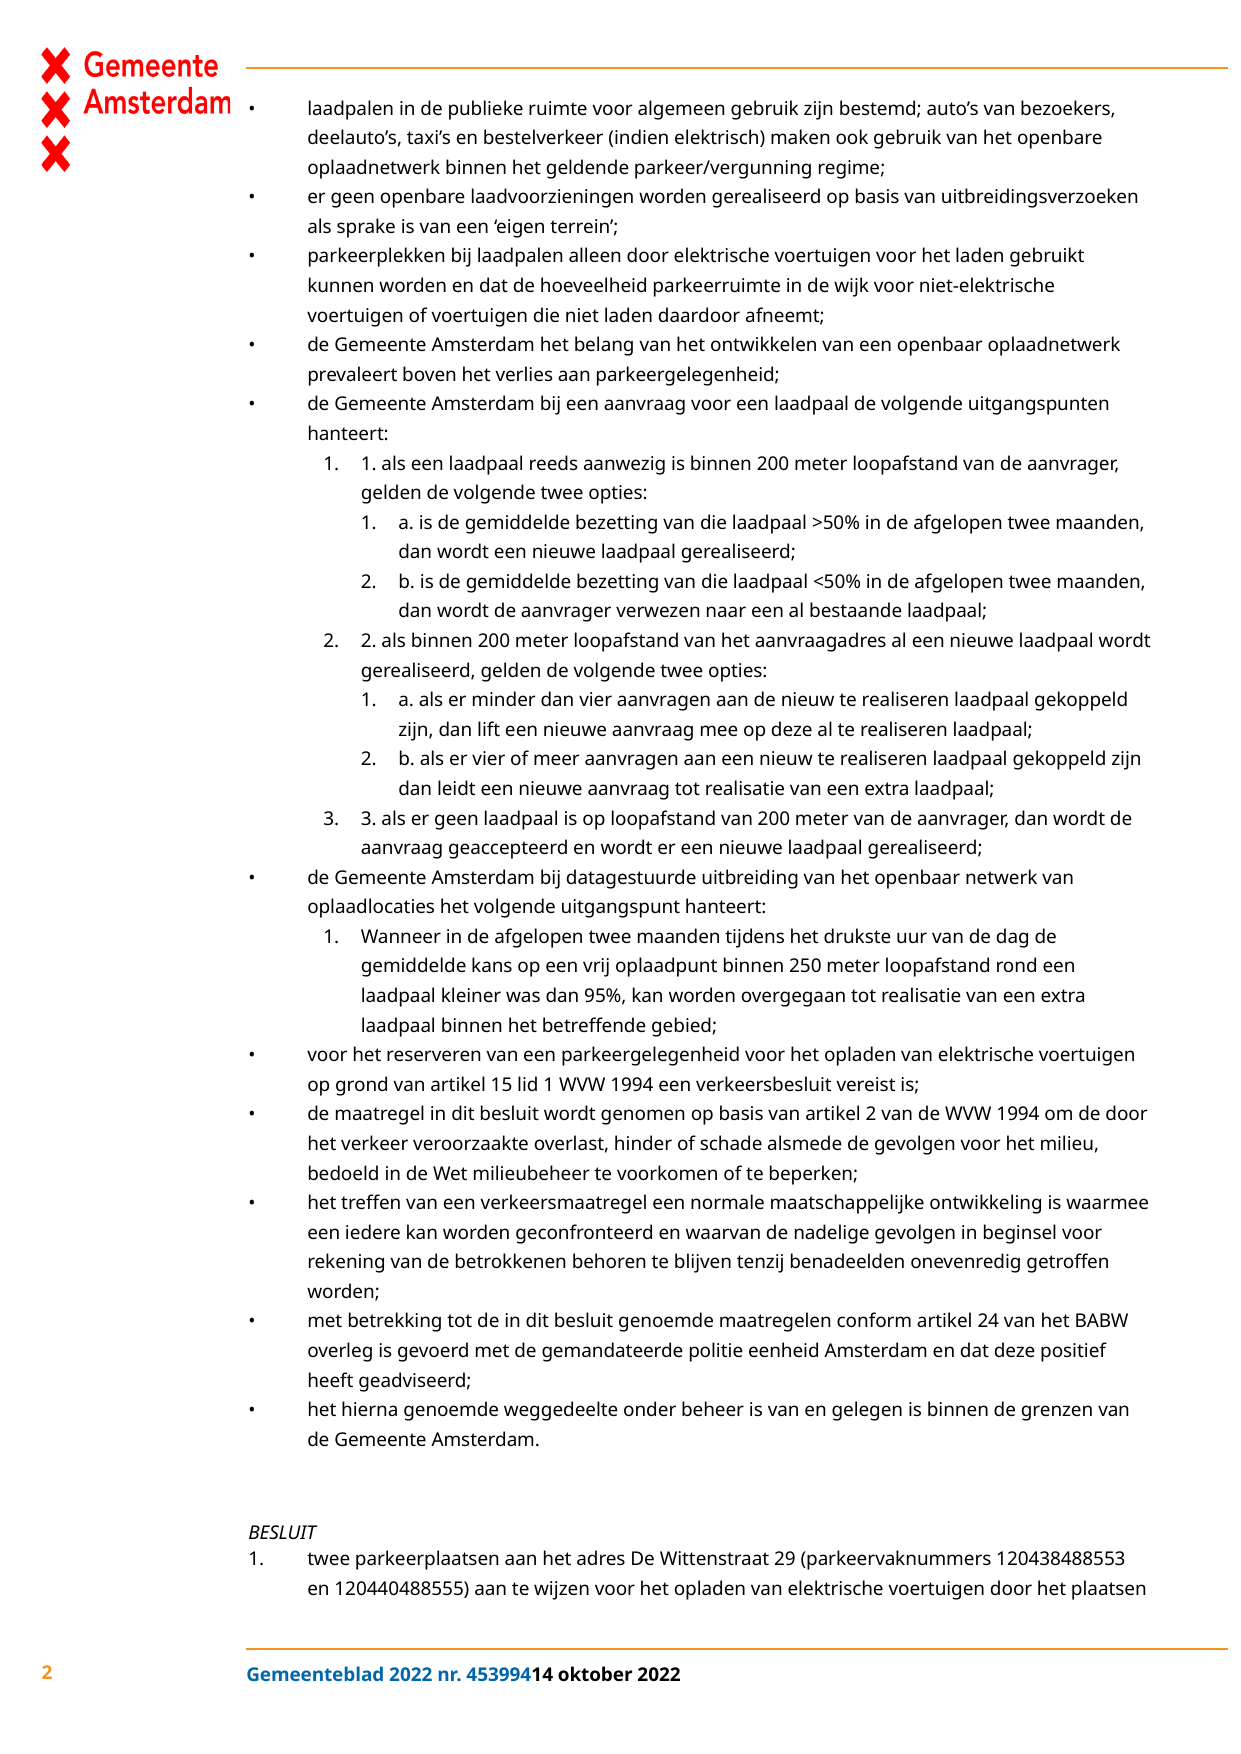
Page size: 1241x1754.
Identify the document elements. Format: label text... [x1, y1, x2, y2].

list met betrekking tot de in dit besluit genoemde maatregelen conform artikel 24 van het BABW overleg is gevoerd met de gemandateerde politie eenheid Amsterdam en dat deze positief heeft geadviseerd; [248, 1308, 1152, 1393]
list a. is de gemiddelde bezetting van die laadpaal >50% in de afgelopen twee maanden, dan wordt een nieuwe laadpaal gerealiseerd; [361, 509, 1152, 564]
list er geen openbare laadvoorzieningen worden gerealiseerd op basis van uitbreidingsverzoeken als sprake is van een ‘eigen terrein’; [248, 183, 1152, 239]
list de Gemeente Amsterdam het belang van het ontwikkelen van een openbaar oplaadnetwerk prevaleert boven het verlies aan parkeergelegenheid; [248, 331, 1152, 387]
list parkeerplekken bij laadpalen alleen door elektrische voertuigen voor het laden gebruikt kunnen worden en dat de hoeveelheid parkeerruimte in de wijk voor niet-elektrische voertuigen of voertuigen die niet laden daardoor afneemt; [248, 243, 1152, 328]
list b. is de gemiddelde bezetting van die laadpaal <50% in de afgelopen twee maanden, dan wordt de aanvrager verwezen naar een al bestaande laadpaal; [361, 568, 1152, 623]
list 1. als een laadpaal reeds aanwezig is binnen 200 meter loopafstand van de aanvrager, gelden de volgende twee opties: [323, 450, 1152, 505]
list b. als er vier of meer aanvragen aan een nieuw te realiseren laadpaal gekoppeld zijn dan leidt een nieuwe aanvraag tot realisatie van een extra laadpaal; [361, 746, 1152, 801]
picture [41, 47, 231, 172]
list twee parkeerplaatsen aan het adres De Wittenstraat 29 (parkeervaknummers 120438488553 en 120440488555) aan te wijzen voor het opladen van elektrische voertuigen door het plaatsen [248, 1545, 1152, 1601]
list 3. als er geen laadpaal is op loopafstand van 200 meter van de aanvrager, dan wordt de aanvraag geaccepteerd en wordt er een nieuwe laadpaal gerealiseerd; [323, 805, 1152, 860]
list de maatregel in dit besluit wordt genomen op basis van artikel 2 van de WVW 1994 om de door het verkeer veroorzaakte overlast, hinder of schade alsmede de gevolgen voor het milieu, bedoeld in de Wet milieubeheer te voorkomen of te beperken; [248, 1101, 1152, 1186]
list a. als er minder dan vier aanvragen aan de nieuw te realiseren laadpaal gekoppeld zijn, dan lift een nieuwe aanvraag mee op deze al te realiseren laadpaal; [361, 686, 1152, 742]
list 2. als binnen 200 meter loopafstand van het aanvraagadres al een nieuwe laadpaal wordt gerealiseerd, gelden de volgende twee opties: [323, 627, 1152, 683]
list Wanneer in de afgelopen twee maanden tijdens het drukste uur van de dag de gemiddelde kans op een vrij oplaadpunt binnen 250 meter loopafstand rond een laadpaal kleiner was dan 95%, kan worden overgegaan tot realisatie van een extra laadpaal binnen het betreffende gebied; [323, 923, 1152, 1038]
text BESLUIT [248, 1519, 1152, 1545]
list het treffen van een verkeersmaatregel een normale maatschappelijke ontwikkeling is waarmee een iedere kan worden geconfronteerd en waarvan de nadelige gevolgen in beginsel voor rekening van de betrokkenen behoren te blijven tenzij benadeelden onevenredig getroffen worden; [248, 1189, 1152, 1304]
list voor het reserveren van een parkeergelegenheid voor het opladen van elektrische voertuigen op grond van artikel 15 lid 1 WVW 1994 een verkeersbesluit vereist is; [248, 1041, 1152, 1097]
list de Gemeente Amsterdam bij een aanvraag voor een laadpaal de volgende uitgangspunten hanteert: [248, 391, 1152, 446]
list laadpalen in de publieke ruimte voor algemeen gebruik zijn bestemd; auto’s van bezoekers, deelauto’s, taxi’s en bestelverkeer (indien elektrisch) maken ook gebruik van het openbare oplaadnetwerk binnen het geldende parkeer/vergunning regime; [248, 95, 1152, 180]
list het hierna genoemde weggedeelte onder beheer is van en gelegen is binnen de grenzen van de Gemeente Amsterdam. [248, 1396, 1152, 1452]
list de Gemeente Amsterdam bij datagestuurde uitbreiding van het openbaar netwerk van oplaadlocaties het volgende uitgangspunt hanteert: [248, 864, 1152, 919]
